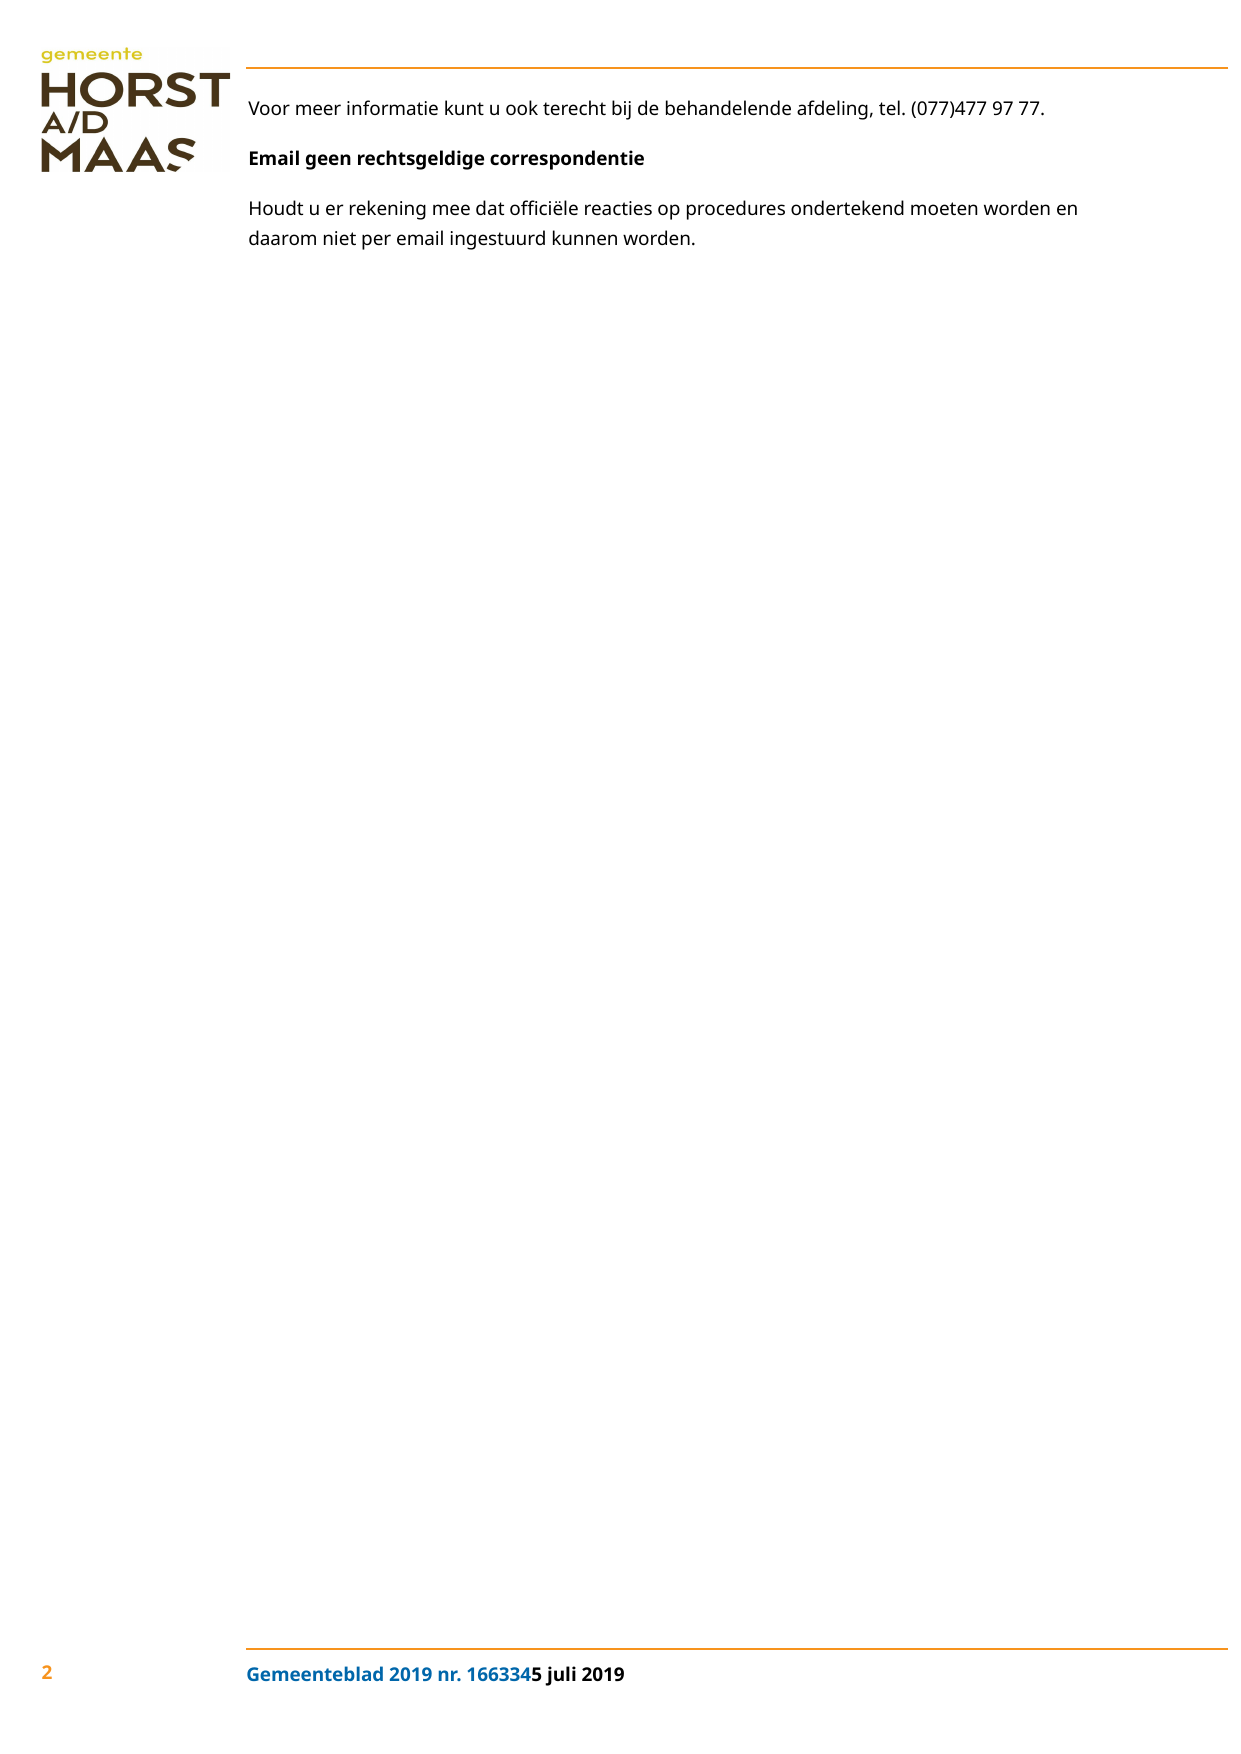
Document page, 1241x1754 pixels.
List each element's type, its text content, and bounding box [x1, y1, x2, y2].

picture [41, 47, 231, 172]
text Email geen rechtsgeldige correspondentie [248, 145, 1152, 171]
text Voor meer informatie kunt u ook terecht bij de behandelende afdeling, tel. (077)477 97 77. [248, 95, 1152, 121]
text Houdt u er rekening mee dat officiële reacties op procedures ondertekend moeten worden en daarom niet per email ingestuurd kunnen worden. [248, 196, 1152, 251]
